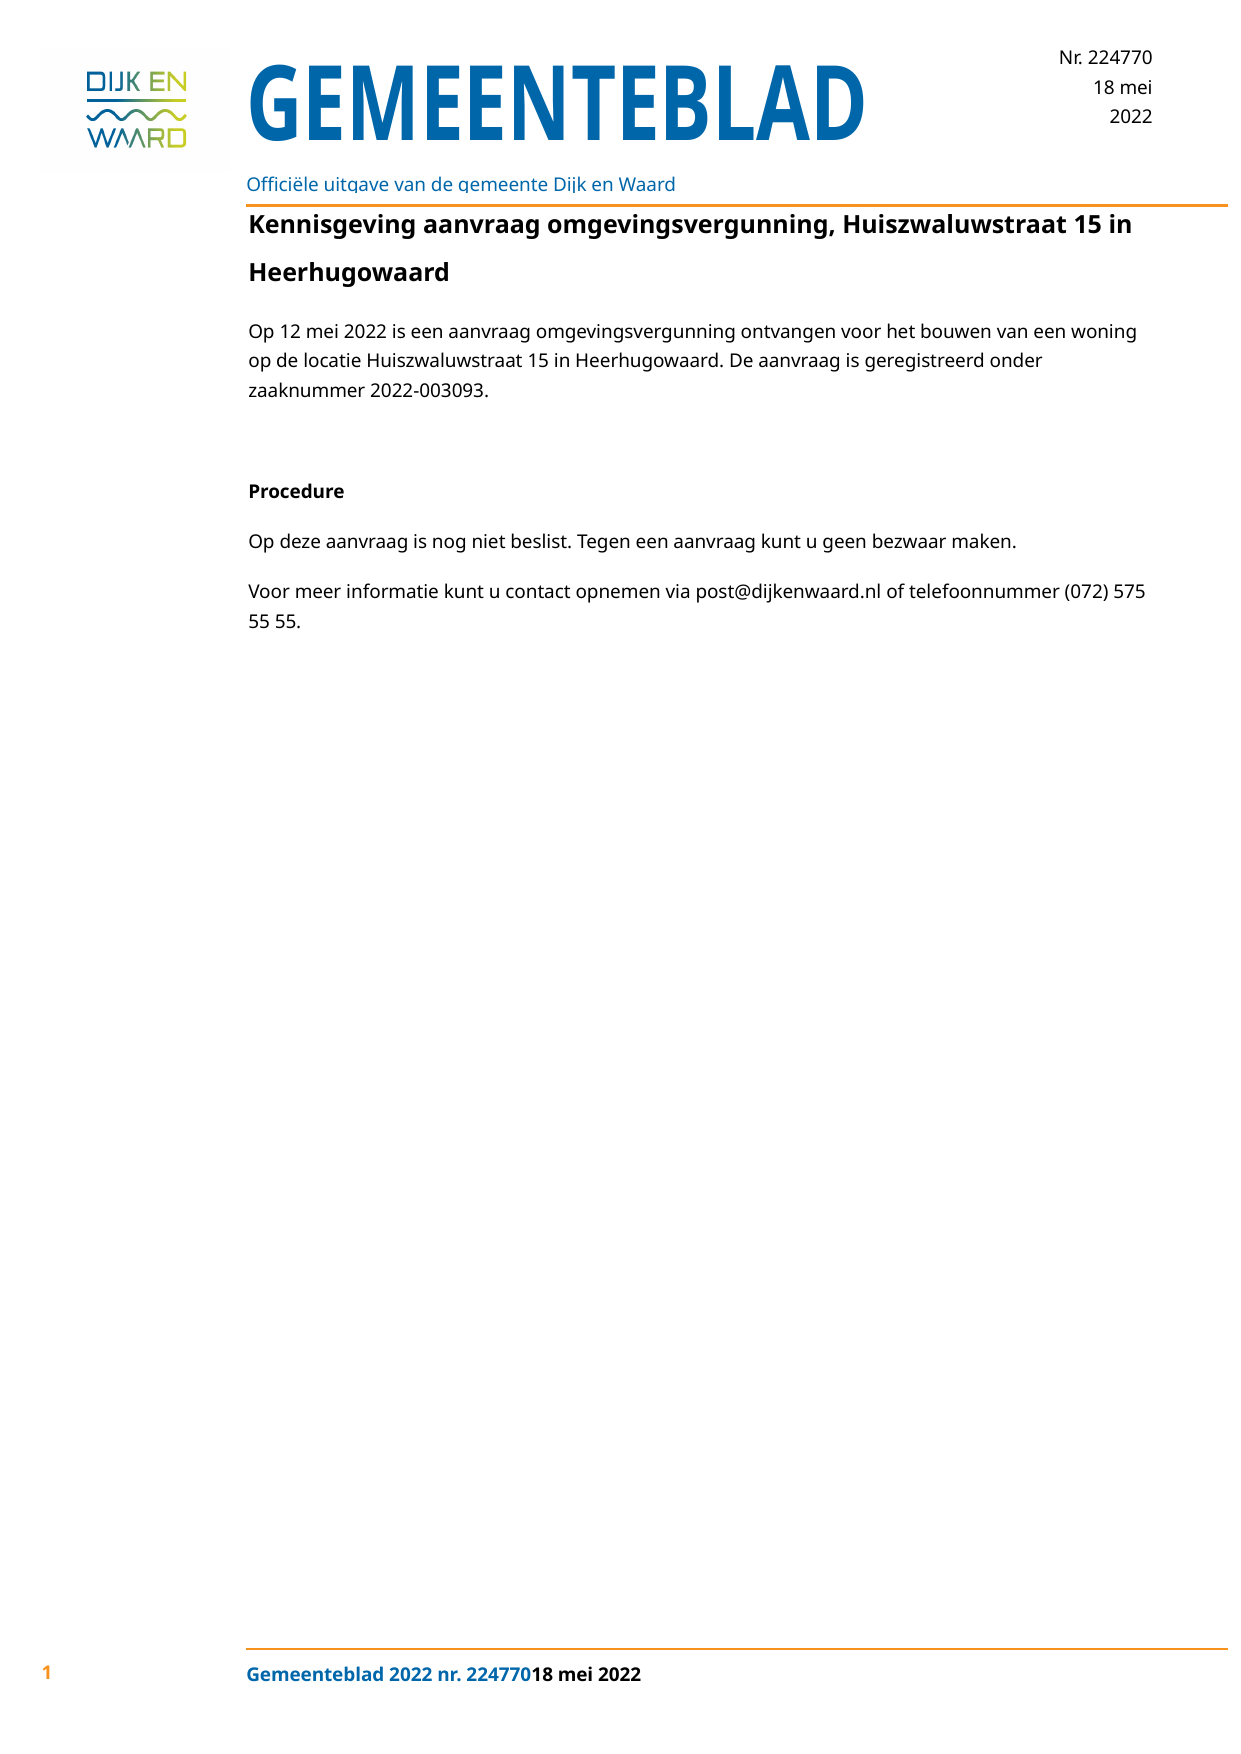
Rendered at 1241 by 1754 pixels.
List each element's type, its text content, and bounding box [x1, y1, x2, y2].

text Op 12 mei 2022 is een aanvraag omgevingsvergunning ontvangen voor het bouwen van een woning op de locatie Huiszwaluwstraat 15 in Heerhugowaard. De aanvraag is geregistreerd onder zaaknummer 2022-003093. [248, 318, 1152, 403]
text Procedure [248, 478, 1152, 504]
text Voor meer informatie kunt u contact opnemen via post@dijkenwaard.nl of telefoonnummer (072) 575 55 55. [248, 579, 1152, 634]
text Kennisgeving aanvraag omgevingsvergunning, Huiszwaluwstraat 15 in Heerhugowaard [248, 207, 1152, 288]
text Op deze aanvraag is nog niet beslist. Tegen een aanvraag kunt u geen bezwaar maken. [248, 528, 1152, 554]
picture [41, 47, 231, 172]
